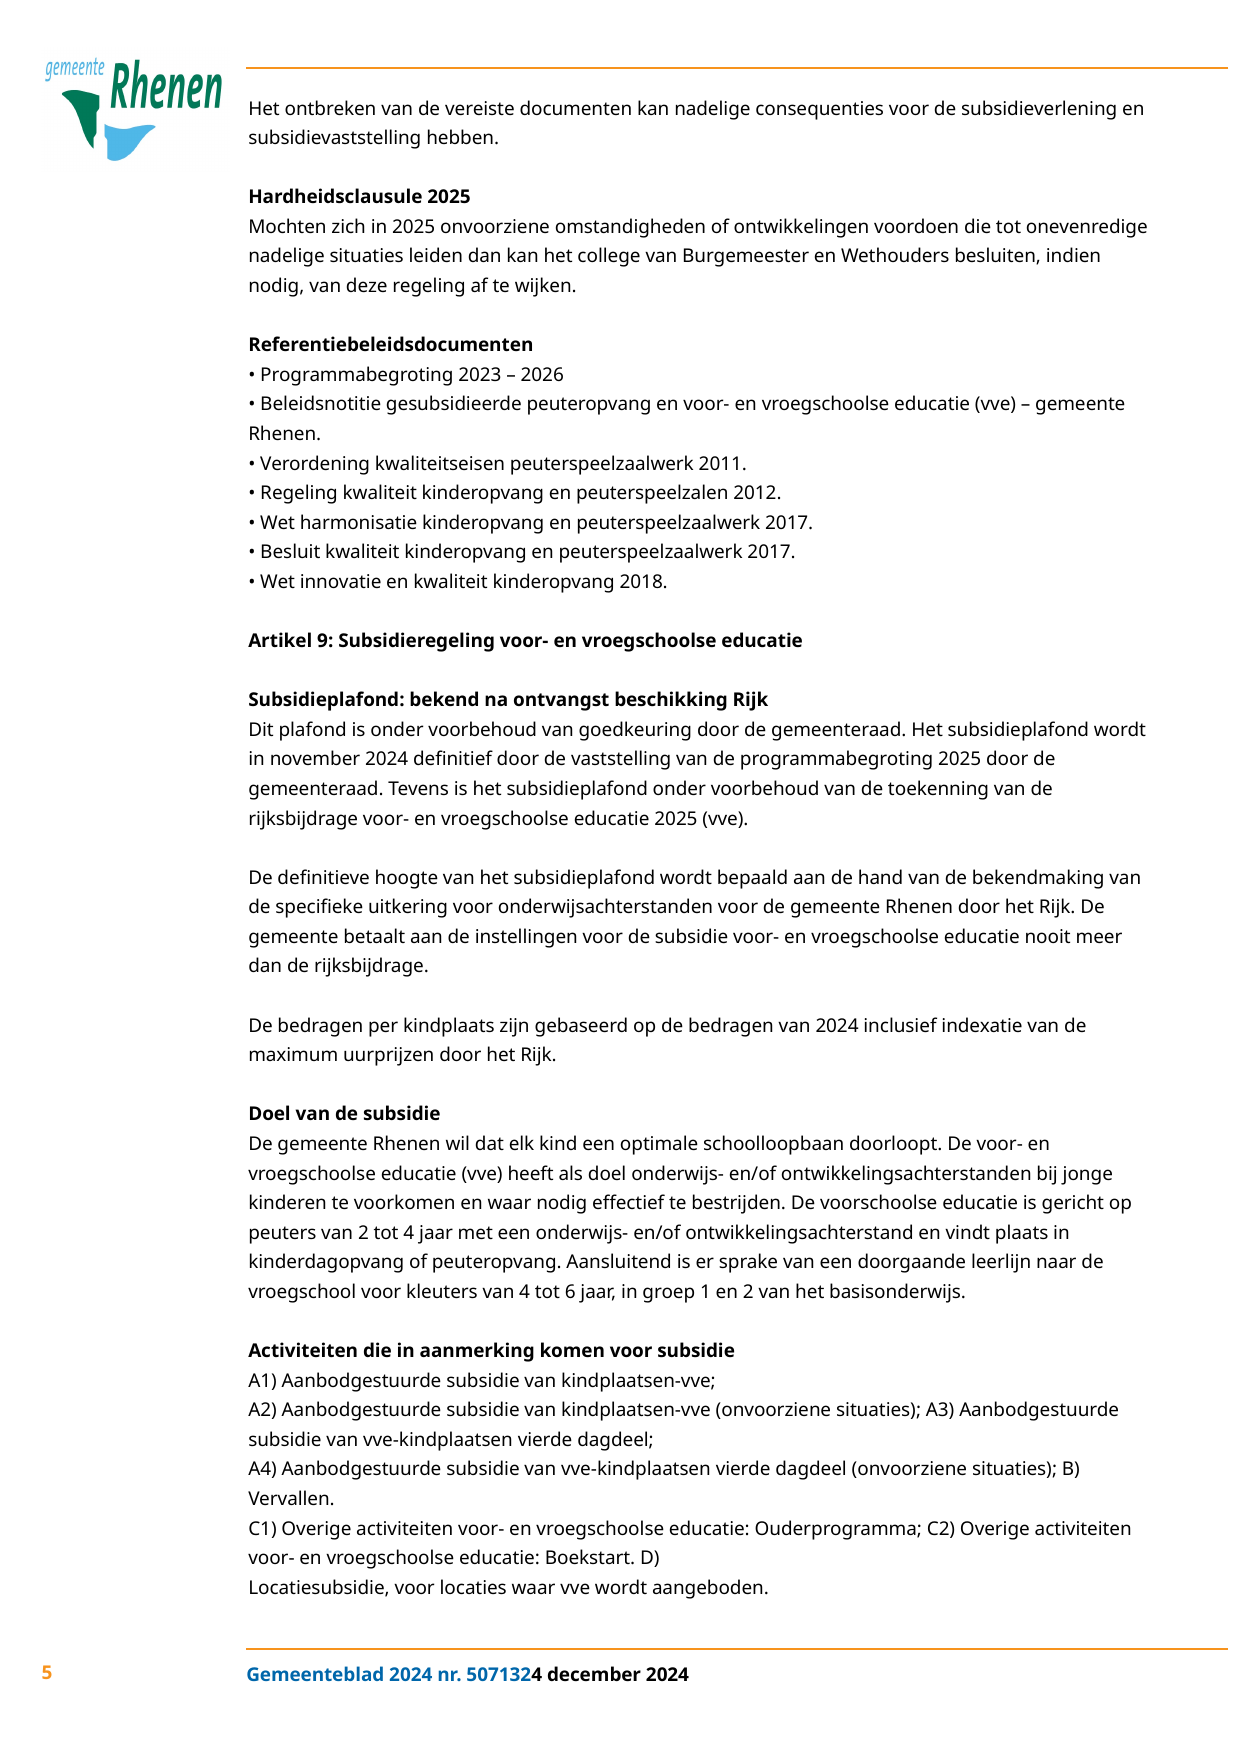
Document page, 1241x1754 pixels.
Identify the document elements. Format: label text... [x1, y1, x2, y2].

text De definitieve hoogte van het subsidieplafond wordt bepaald aan de hand van de bekendmaking van de specifieke uitkering voor onderwijsachterstanden voor de gemeente Rhenen door het Rijk. De gemeente betaalt aan de instellingen voor de subsidie voor- en vroegschoolse educatie nooit meer dan de rijksbijdrage. [248, 864, 1152, 978]
text Hardheidsclausule 2025 [248, 183, 1152, 209]
text Artikel 9: Subsidieregeling voor- en vroegschoolse educatie [248, 627, 1152, 653]
picture [41, 47, 231, 172]
text • Verordening kwaliteitseisen peuterspeelzaalwerk 2011. [248, 450, 1152, 476]
text • Wet harmonisatie kinderopvang en peuterspeelzaalwerk 2017. [248, 509, 1152, 535]
text C1) Overige activiteiten voor- en vroegschoolse educatie: Ouderprogramma; C2) Overige activiteiten voor- en vroegschoolse educatie: Boekstart. D) [248, 1515, 1152, 1570]
text Activiteiten die in aanmerking komen voor subsidie [248, 1337, 1152, 1363]
text • Besluit kwaliteit kinderopvang en peuterspeelzaalwerk 2017. [248, 538, 1152, 564]
text Locatiesubsidie, voor locaties waar vve wordt aangeboden. [248, 1574, 1152, 1600]
text • Beleidsnotitie gesubsidieerde peuteropvang en voor- en vroegschoolse educatie (vve) – gemeente Rhenen. [248, 391, 1152, 446]
text • Programmabegroting 2023 – 2026 [248, 361, 1152, 387]
text Subsidieplafond: bekend na ontvangst beschikking Rijk [248, 686, 1152, 712]
text De gemeente Rhenen wil dat elk kind een optimale schoolloopbaan doorloopt. De voor- en vroegschoolse educatie (vve) heeft als doel onderwijs- en/of ontwikkelingsachterstanden bij jonge kinderen te voorkomen en waar nodig effectief te bestrijden. De voorschoolse educatie is gericht op peuters van 2 tot 4 jaar met een onderwijs- en/of ontwikkelingsachterstand en vindt plaats in kinderdagopvang of peuteropvang. Aansluitend is er sprake van een doorgaande leerlijn naar de vroegschool voor kleuters van 4 tot 6 jaar, in groep 1 en 2 van het basisonderwijs. [248, 1130, 1152, 1304]
text A1) Aanbodgestuurde subsidie van kindplaatsen-vve; [248, 1367, 1152, 1393]
text Mochten zich in 2025 onvoorziene omstandigheden of ontwikkelingen voordoen die tot onevenredige nadelige situaties leiden dan kan het college van Burgemeester en Wethouders besluiten, indien nodig, van deze regeling af te wijken. [248, 213, 1152, 298]
text Referentiebeleidsdocumenten [248, 331, 1152, 357]
text • Regeling kwaliteit kinderopvang en peuterspeelzalen 2012. [248, 479, 1152, 505]
text • Wet innovatie en kwaliteit kinderopvang 2018. [248, 568, 1152, 594]
text Het ontbreken van de vereiste documenten kan nadelige consequenties voor de subsidieverlening en subsidievaststelling hebben. [248, 95, 1152, 150]
text A4) Aanbodgestuurde subsidie van vve-kindplaatsen vierde dagdeel (onvoorziene situaties); B) Vervallen. [248, 1456, 1152, 1511]
text Dit plafond is onder voorbehoud van goedkeuring door de gemeenteraad. Het subsidieplafond wordt in november 2024 definitief door de vaststelling van de programmabegroting 2025 door de gemeenteraad. Tevens is het subsidieplafond onder voorbehoud van de toekenning van de rijksbijdrage voor- en vroegschoolse educatie 2025 (vve). [248, 716, 1152, 831]
text Doel van de subsidie [248, 1101, 1152, 1126]
text A2) Aanbodgestuurde subsidie van kindplaatsen-vve (onvoorziene situaties); A3) Aanbodgestuurde subsidie van vve-kindplaatsen vierde dagdeel; [248, 1396, 1152, 1452]
text De bedragen per kindplaats zijn gebaseerd op de bedragen van 2024 inclusief indexatie van de maximum uurprijzen door het Rijk. [248, 1012, 1152, 1067]
